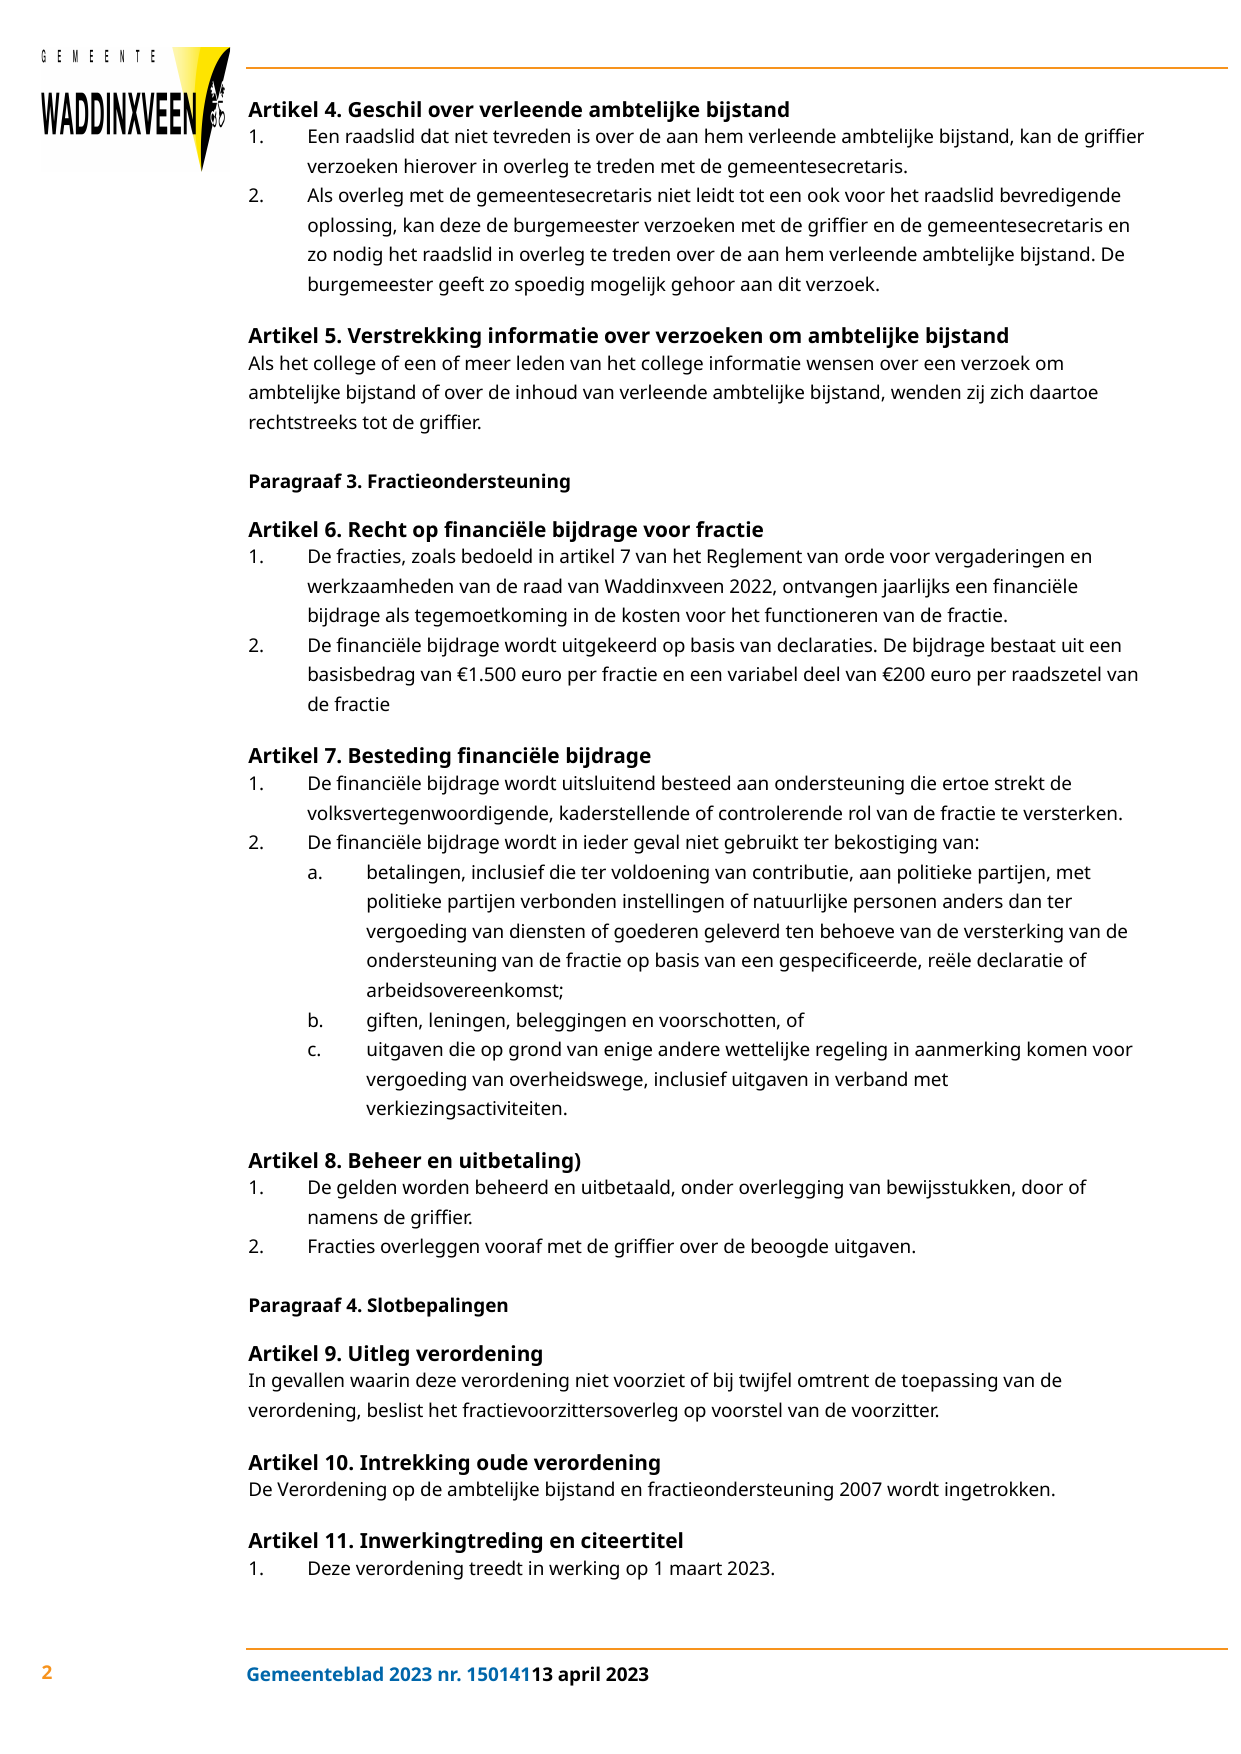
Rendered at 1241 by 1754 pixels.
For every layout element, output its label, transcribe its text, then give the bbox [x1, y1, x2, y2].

list De financiële bijdrage wordt in ieder geval niet gebruikt ter bekostiging van: [248, 829, 1152, 855]
list Een raadslid dat niet tevreden is over de aan hem verleende ambtelijke bijstand, kan de griffier verzoeken hierover in overleg te treden met de gemeentesecretaris. [248, 123, 1152, 178]
text Artikel 9. Uitleg verordening [248, 1339, 1152, 1368]
list uitgaven die op grond van enige andere wettelijke regeling in aanmerking komen voor vergoeding van overheidswege, inclusief uitgaven in verband met verkiezingsactiviteiten. [307, 1036, 1152, 1121]
text De Verordening op de ambtelijke bijstand en fractieondersteuning 2007 wordt ingetrokken. [248, 1476, 1152, 1502]
text Paragraaf 3. Fractieondersteuning [248, 468, 1152, 494]
list De fracties, zoals bedoeld in artikel 7 van het Reglement van orde voor vergaderingen en werkzaamheden van de raad van Waddinxveen 2022, ontvangen jaarlijks een financiële bijdrage als tegemoetkoming in de kosten voor het functioneren van de fractie. [248, 543, 1152, 628]
text Als het college of een of meer leden van het college informatie wensen over een verzoek om ambtelijke bijstand of over de inhoud van verleende ambtelijke bijstand, wenden zij zich daartoe rechtstreeks tot de griffier. [248, 350, 1152, 435]
list Als overleg met de gemeentesecretaris niet leidt tot een ook voor het raadslid bevredigende oplossing, kan deze de burgemeester verzoeken met de griffier en de gemeentesecretaris en zo nodig het raadslid in overleg te treden over de aan hem verleende ambtelijke bijstand. De burgemeester geeft zo spoedig mogelijk gehoor aan dit verzoek. [248, 182, 1152, 297]
list De financiële bijdrage wordt uitgekeerd op basis van declaraties. De bijdrage bestaat uit een basisbedrag van €1.500 euro per fractie en een variabel deel van €200 euro per raadszetel van de fractie [248, 632, 1152, 717]
list betalingen, inclusief die ter voldoening van contributie, aan politieke partijen, met politieke partijen verbonden instellingen of natuurlijke personen anders dan ter vergoeding van diensten of goederen geleverd ten behoeve van de versterking van de ondersteuning van de fractie op basis van een gespecificeerde, reële declaratie of arbeidsovereenkomst; [307, 859, 1152, 1003]
list Fracties overleggen vooraf met de griffier over de beoogde uitgaven. [248, 1233, 1152, 1259]
list De gelden worden beheerd en uitbetaald, onder overlegging van bewijsstukken, door of namens de griffier. [248, 1174, 1152, 1230]
text Artikel 6. Recht op financiële bijdrage voor fractie [248, 515, 1152, 543]
text Artikel 8. Beheer en uitbetaling) [248, 1146, 1152, 1174]
text Paragraaf 4. Slotbepalingen [248, 1293, 1152, 1318]
text Artikel 5. Verstrekking informatie over verzoeken om ambtelijke bijstand [248, 322, 1152, 350]
list De financiële bijdrage wordt uitsluitend besteed aan ondersteuning die ertoe strekt de volksvertegenwoordigende, kaderstellende of controlerende rol van de fractie te versterken. [248, 770, 1152, 825]
text Artikel 4. Geschil over verleende ambtelijke bijstand [248, 95, 1152, 123]
list Deze verordening treedt in werking op 1 maart 2023. [248, 1555, 1152, 1581]
list giften, leningen, beleggingen en voorschotten, of [307, 1007, 1152, 1032]
picture [41, 47, 231, 172]
text In gevallen waarin deze verordening niet voorziet of bij twijfel omtrent de toepassing van de verordening, beslist het fractievoorzittersoverleg op voorstel van de voorzitter. [248, 1368, 1152, 1423]
text Artikel 10. Intrekking oude verordening [248, 1448, 1152, 1476]
text Artikel 7. Besteding financiële bijdrage [248, 742, 1152, 770]
text Artikel 11. Inwerkingtreding en citeertitel [248, 1527, 1152, 1555]
